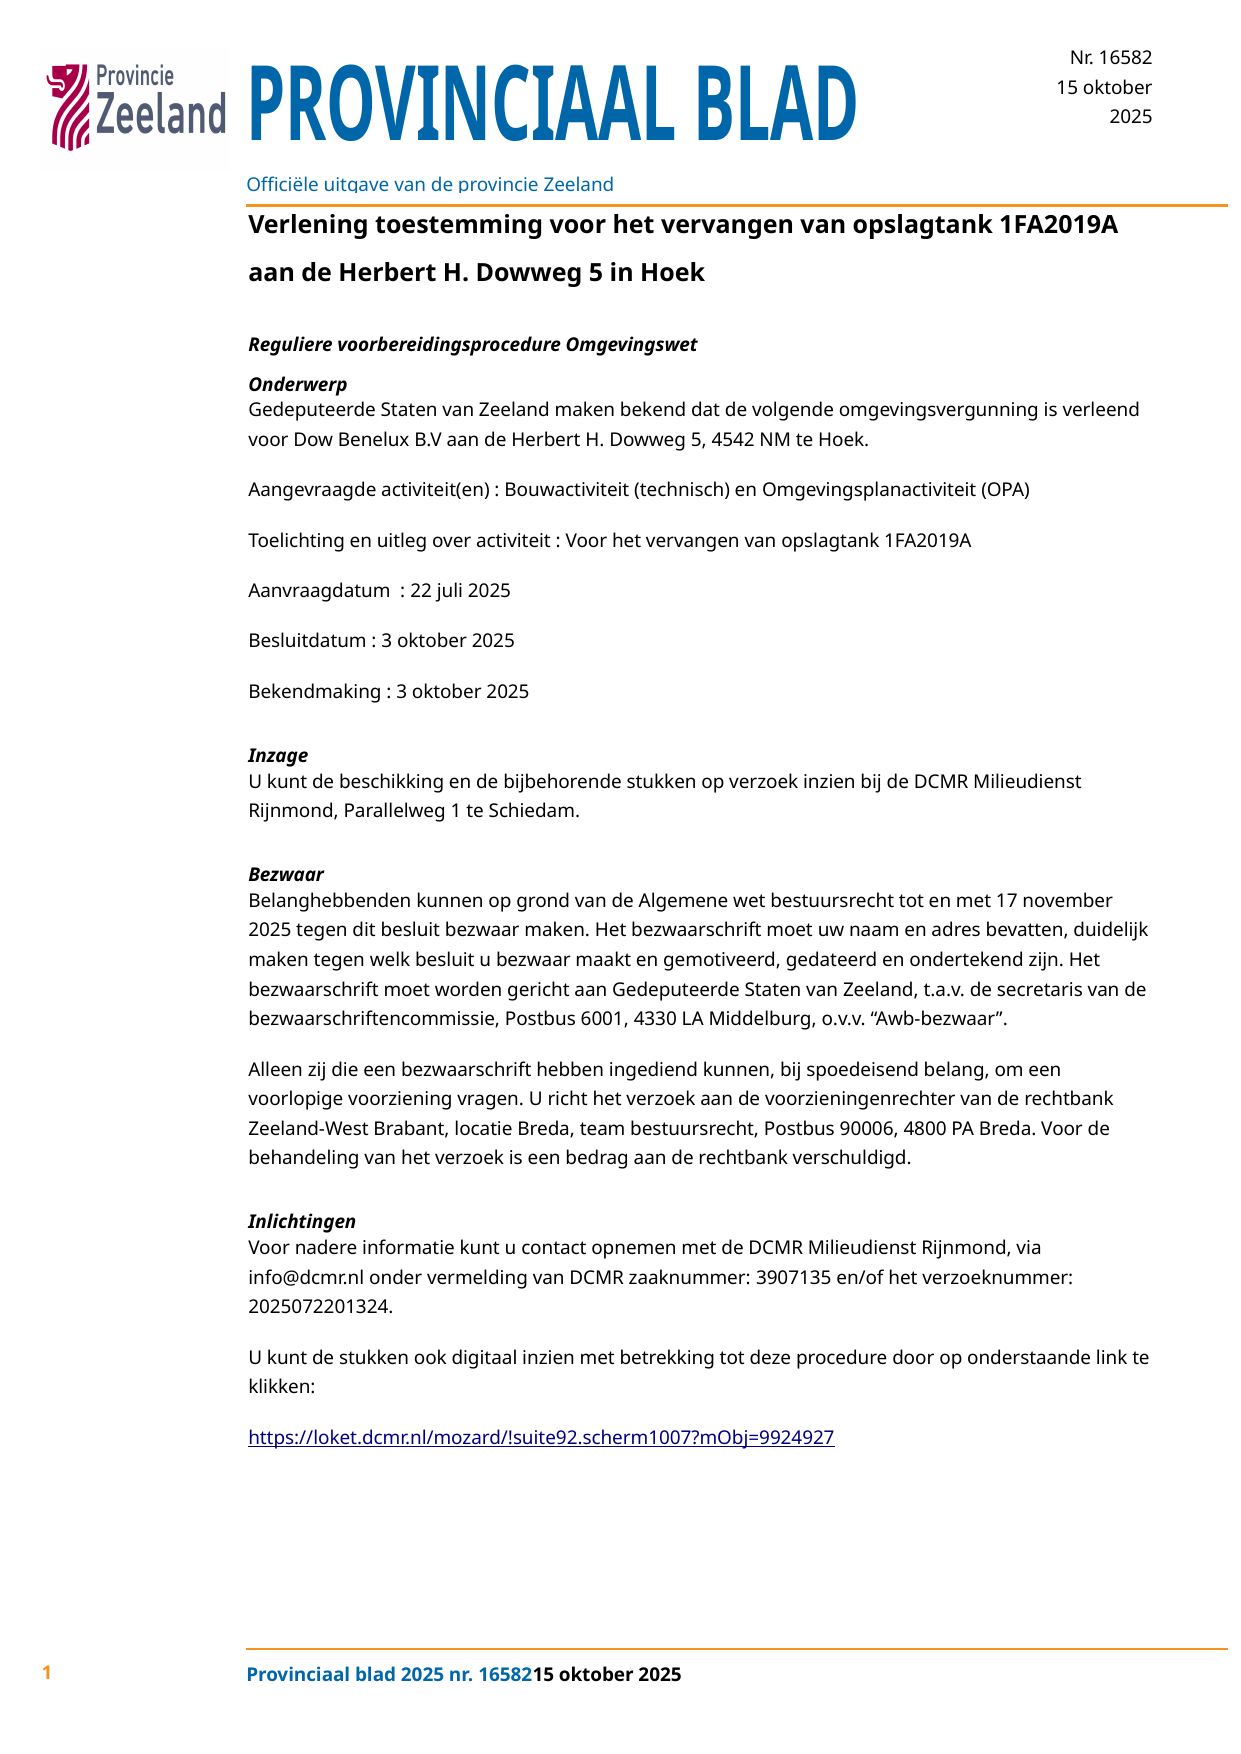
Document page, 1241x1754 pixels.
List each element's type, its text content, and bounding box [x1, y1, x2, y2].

text Bezwaar [248, 861, 1152, 887]
text Inzage [248, 742, 1152, 768]
text Onderwerp [248, 371, 1152, 396]
text Gedeputeerde Staten van Zeeland maken bekend dat de volgende omgevingsvergunning is verleend voor Dow Benelux B.V aan de Herbert H. Dowweg 5, 4542 NM te Hoek. [248, 396, 1152, 452]
text Reguliere voorbereidingsprocedure Omgevingswet [248, 331, 1152, 357]
text Besluitdatum : 3 oktober 2025 [248, 628, 1152, 653]
text Aangevraagde activiteit(en) : Bouwactiviteit (technisch) en Omgevingsplanactiviteit (OPA) [248, 476, 1152, 502]
text https://loket.dcmr.nl/mozard/!suite92.scherm1007?mObj=9924927 [248, 1424, 1152, 1449]
picture [41, 47, 231, 172]
text Belanghebbenden kunnen op grond van de Algemene wet bestuursrecht tot en met 17 november 2025 tegen dit besluit bezwaar maken. Het bezwaarschrift moet uw naam en adres bevatten, duidelijk maken tegen welk besluit u bezwaar maakt en gemotiveerd, gedateerd en ondertekend zijn. Het bezwaarschrift moet worden gericht aan Gedeputeerde Staten van Zeeland, t.a.v. de secretaris van de bezwaarschriftencommissie, Postbus 6001, 4330 LA Middelburg, o.v.v. “Awb-bezwaar”. [248, 887, 1152, 1031]
text U kunt de stukken ook digitaal inzien met betrekking tot deze procedure door op onderstaande link te klikken: [248, 1344, 1152, 1399]
text Inlichtingen [248, 1208, 1152, 1234]
text Toelichting en uitleg over activiteit : Voor het vervangen van opslagtank 1FA2019A [248, 527, 1152, 553]
text Verlening toestemming voor het vervangen van opslagtank 1FA2019A aan de Herbert H. Dowweg 5 in Hoek [248, 207, 1152, 288]
text Bekendmaking : 3 oktober 2025 [248, 678, 1152, 704]
text Alleen zij die een bezwaarschrift hebben ingediend kunnen, bij spoedeisend belang, om een voorlopige voorziening vragen. U richt het verzoek aan de voorzieningenrechter van de rechtbank Zeeland-West Brabant, locatie Breda, team bestuursrecht, Postbus 90006, 4800 PA Breda. Voor de behandeling van het verzoek is een bedrag aan de rechtbank verschuldigd. [248, 1056, 1152, 1170]
text Aanvraagdatum : 22 juli 2025 [248, 577, 1152, 603]
text U kunt de beschikking en de bijbehorende stukken op verzoek inzien bij de DCMR Milieudienst Rijnmond, Parallelweg 1 te Schiedam. [248, 768, 1152, 823]
text Voor nadere informatie kunt u contact opnemen met de DCMR Milieudienst Rijnmond, via info@dcmr.nl onder vermelding van DCMR zaaknummer: 3907135 en/of het verzoeknummer: 2025072201324. [248, 1234, 1152, 1319]
